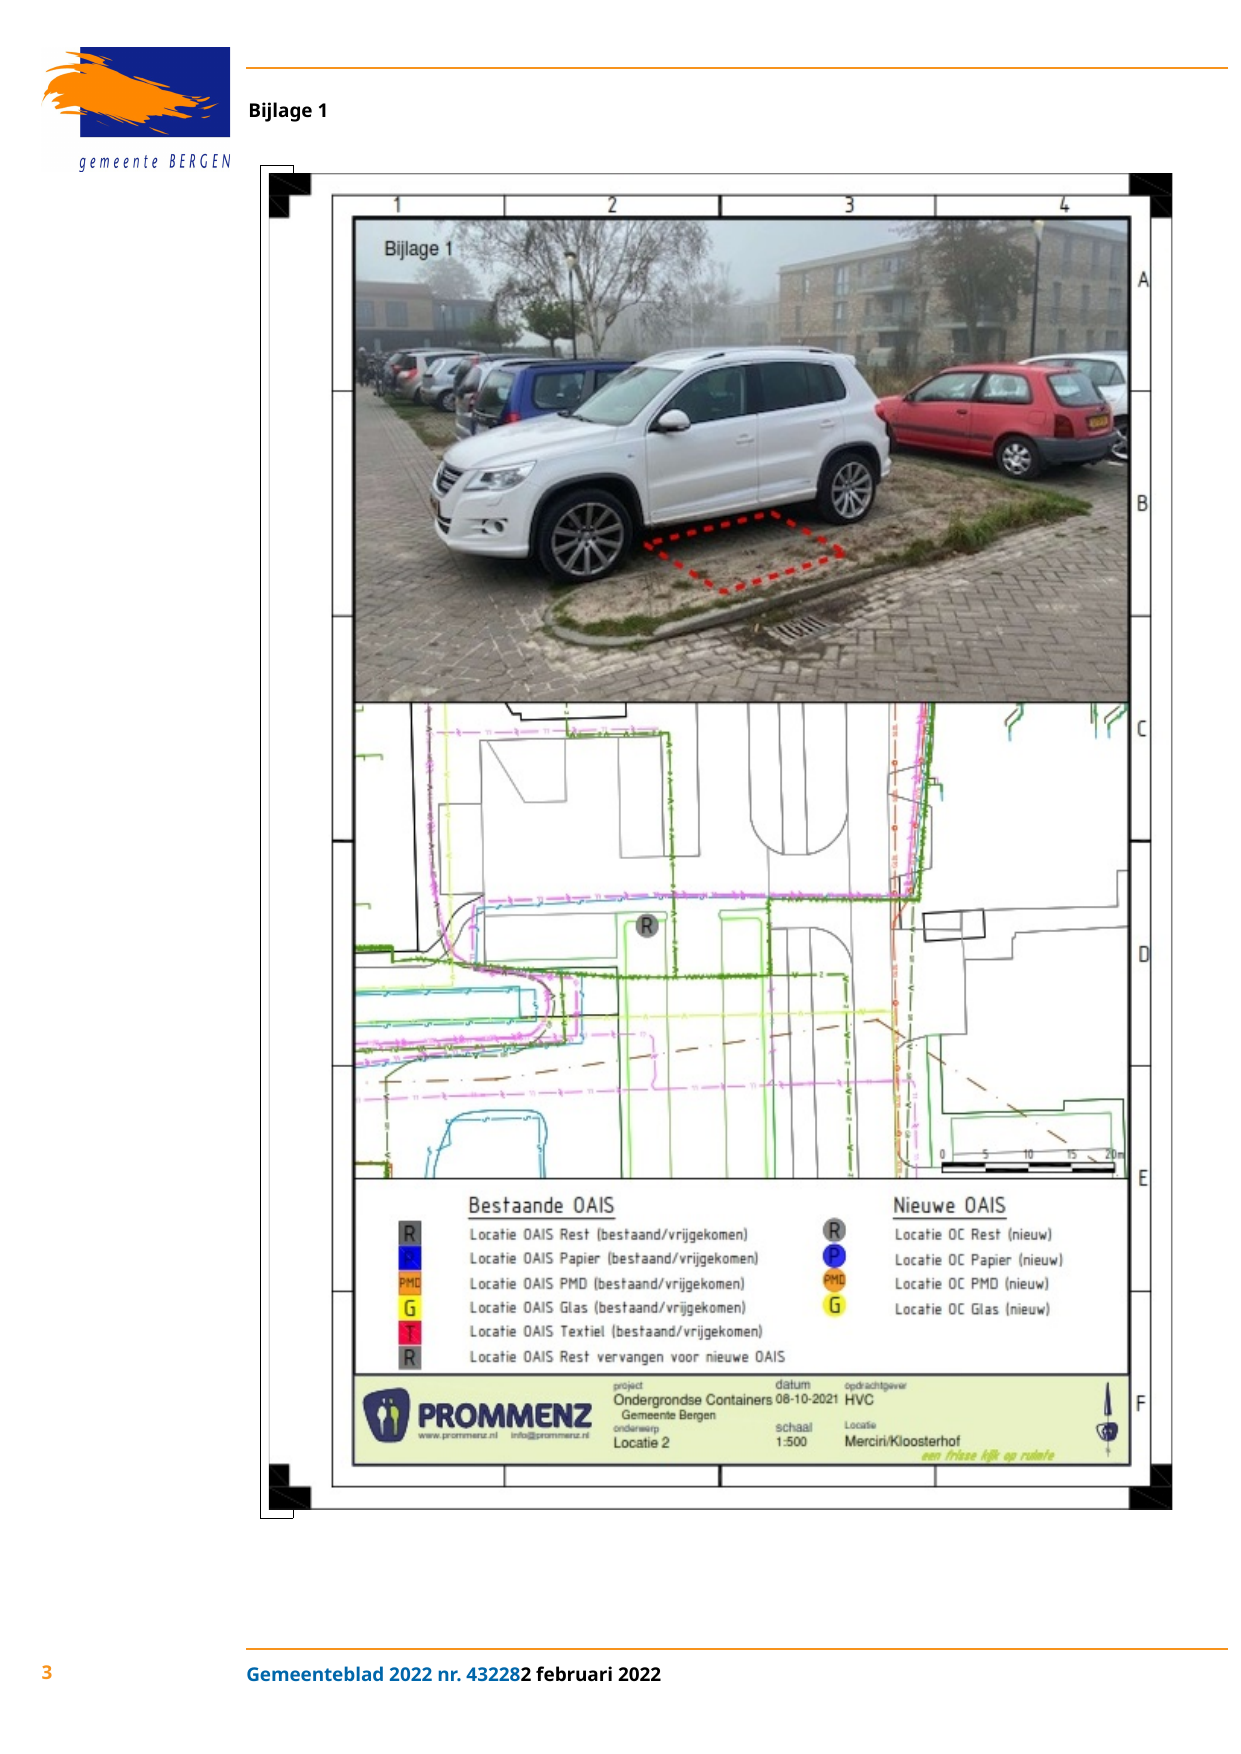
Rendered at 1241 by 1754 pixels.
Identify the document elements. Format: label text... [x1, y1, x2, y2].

text Bijlage 1 [248, 95, 1152, 123]
picture [41, 47, 231, 172]
picture [268, 173, 1173, 1510]
